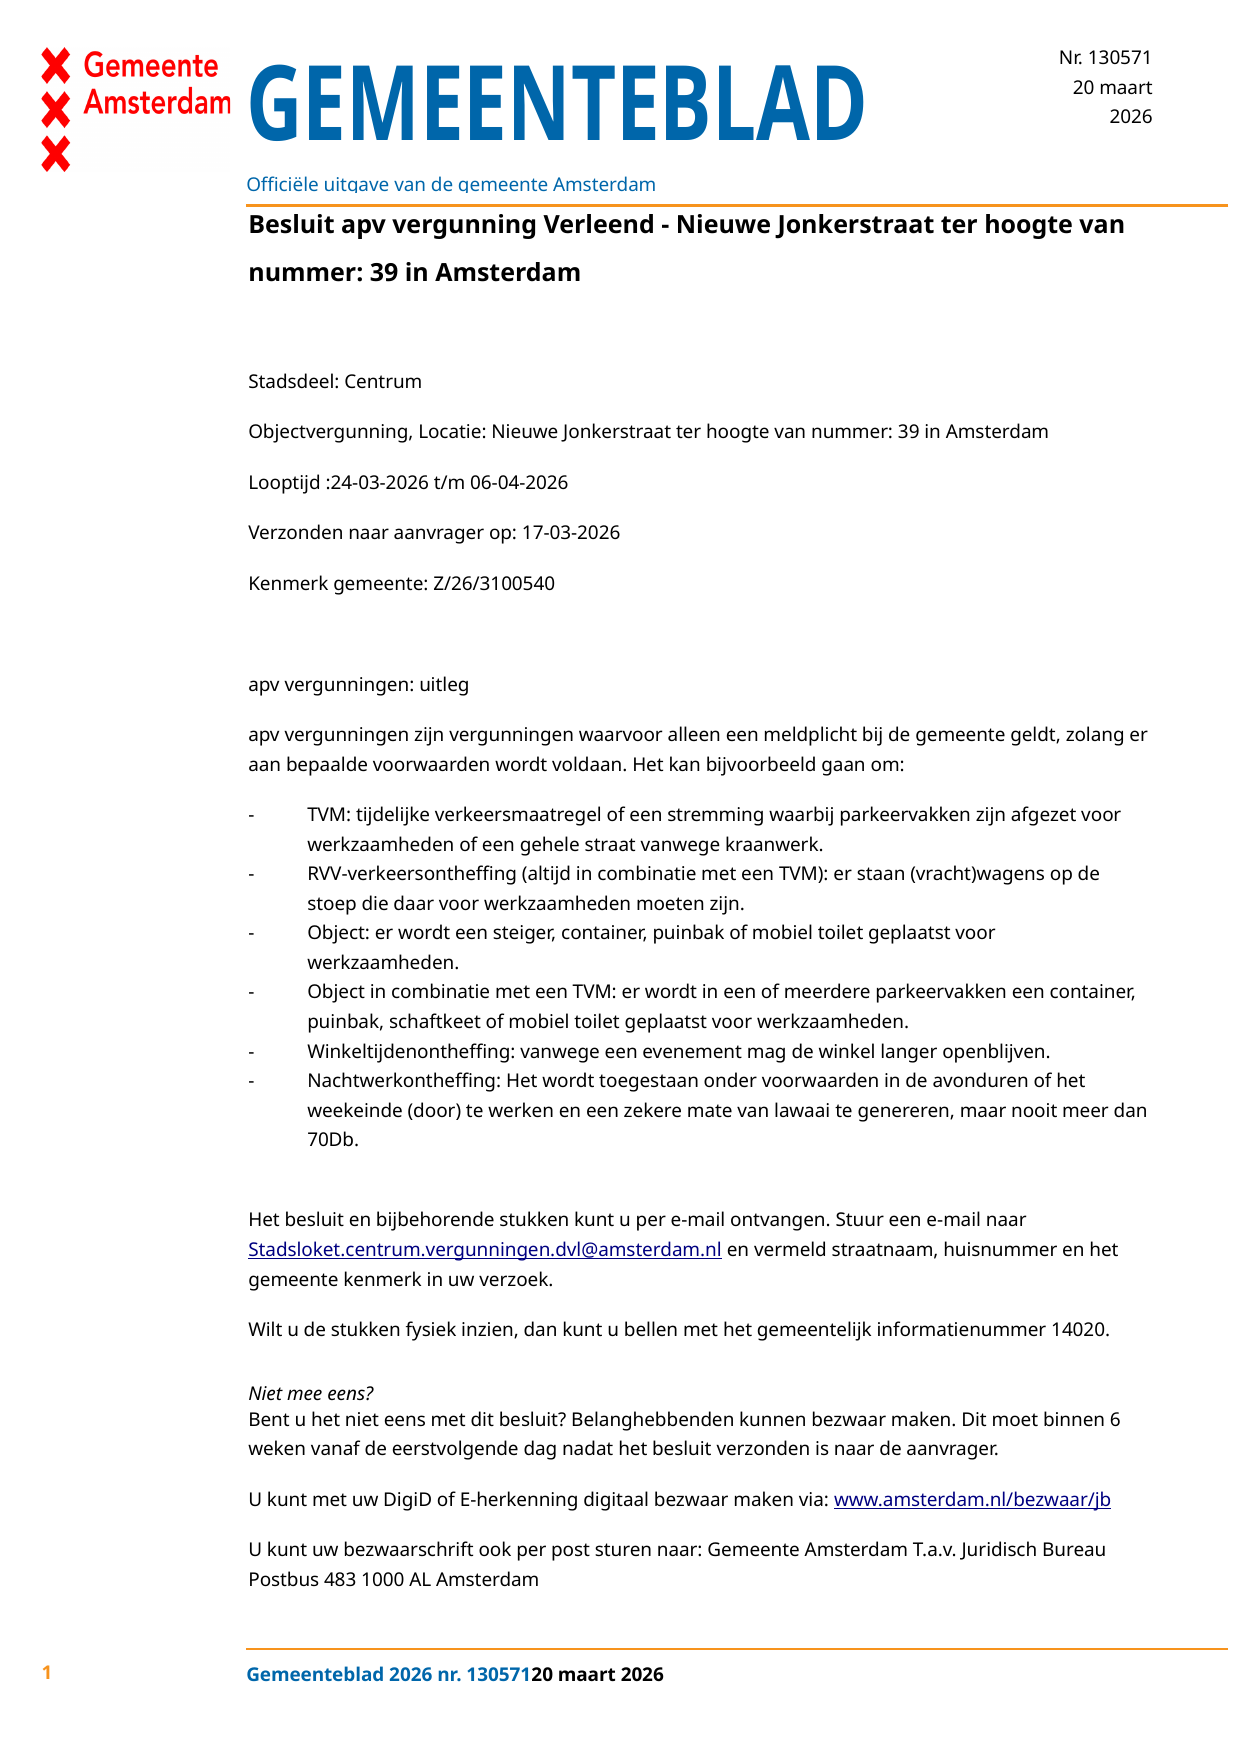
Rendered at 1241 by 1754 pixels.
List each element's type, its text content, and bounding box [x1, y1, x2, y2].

list Object: er wordt een steiger, container, puinbak of mobiel toilet geplaatst voor werkzaamheden. [248, 919, 1152, 975]
list TVM: tijdelijke verkeersmaatregel of een stremming waarbij parkeervakken zijn afgezet voor werkzaamheden of een gehele straat vanwege kraanwerk. [248, 801, 1152, 857]
list Nachtwerkontheffing: Het wordt toegestaan onder voorwaarden in de avonduren of het weekeinde (door) te werken en een zekere mate van lawaai te genereren, maar nooit meer dan 70Db. [248, 1067, 1152, 1152]
text Verzonden naar aanvrager op: 17-03-2026 [248, 519, 1152, 545]
text apv vergunningen: uitleg [248, 671, 1152, 697]
text Niet mee eens? [248, 1380, 1152, 1406]
picture [41, 47, 231, 172]
text Objectvergunning, Locatie: Nieuwe Jonkerstraat ter hoogte van nummer: 39 in Amsterdam [248, 419, 1152, 444]
text Looptijd :24-03-2026 t/m 06-04-2026 [248, 469, 1152, 495]
text Wilt u de stukken fysiek inzien, dan kunt u bellen met het gemeentelijk informatienummer 14020. [248, 1316, 1152, 1342]
text Kenmerk gemeente: Z/26/3100540 [248, 570, 1152, 596]
text U kunt met uw DigiD of E-herkenning digitaal bezwaar maken via: www.amsterdam.nl/bezwaar/jb [248, 1486, 1152, 1512]
text Besluit apv vergunning Verleend - Nieuwe Jonkerstraat ter hoogte van nummer: 39 in Amsterdam [248, 207, 1152, 288]
text Het besluit en bijbehorende stukken kunt u per e-mail ontvangen. Stuur een e-mail naar Stadsloket.centrum.vergunningen.dvl@amsterdam.nl en vermeld straatnaam, huisnummer en het gemeente kenmerk in uw verzoek. [248, 1207, 1152, 1292]
text apv vergunningen zijn vergunningen waarvoor alleen een meldplicht bij de gemeente geldt, zolang er aan bepaalde voorwaarden wordt voldaan. Het kan bijvoorbeeld gaan om: [248, 721, 1152, 777]
text Stadsdeel: Centrum [248, 368, 1152, 394]
list RVV-verkeersontheffing (altijd in combinatie met een TVM): er staan (vracht)wagens op de stoep die daar voor werkzaamheden moeten zijn. [248, 860, 1152, 916]
text U kunt uw bezwaarschrift ook per post sturen naar: Gemeente Amsterdam T.a.v. Juridisch Bureau Postbus 483 1000 AL Amsterdam [248, 1536, 1152, 1592]
list Object in combinatie met een TVM: er wordt in een of meerdere parkeervakken een container, puinbak, schaftkeet of mobiel toilet geplaatst voor werkzaamheden. [248, 979, 1152, 1034]
list Winkeltijdenontheffing: vanwege een evenement mag de winkel langer openblijven. [248, 1038, 1152, 1064]
text Bent u het niet eens met dit besluit? Belanghebbenden kunnen bezwaar maken. Dit moet binnen 6 weken vanaf de eerstvolgende dag nadat het besluit verzonden is naar de aanvrager. [248, 1406, 1152, 1461]
